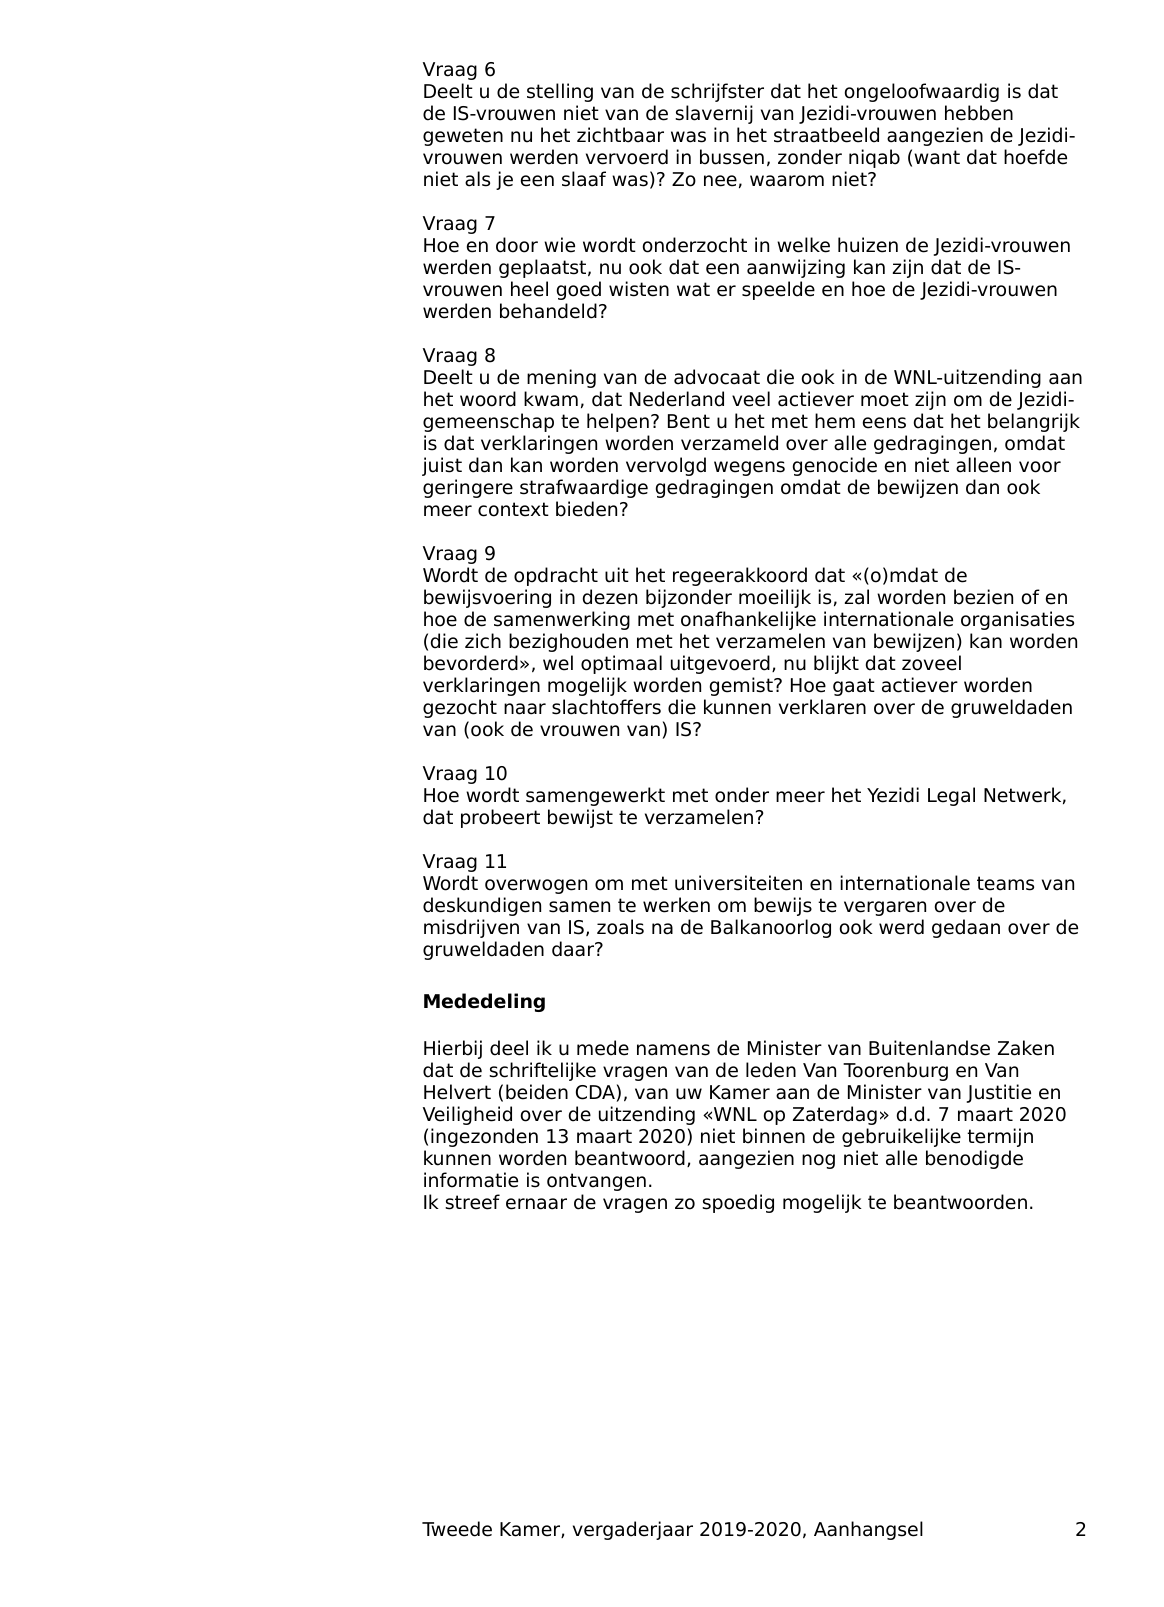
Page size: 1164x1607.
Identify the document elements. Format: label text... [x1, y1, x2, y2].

text Vraag 6 [422, 59, 1087, 81]
subtitle Mededeling [422, 991, 1087, 1013]
text Wordt overwogen om met universiteiten en internationale teams van deskundigen samen te werken om bewijs te vergaren over de misdrijven van IS, zoals na de Balkanoorlog ook werd gedaan over de gruweldaden daar? [422, 873, 1087, 961]
text Wordt de opdracht uit het regeerakkoord dat «(o)mdat de bewijsvoering in dezen bijzonder moeilijk is, zal worden bezien of en hoe de samenwerking met onafhankelijke internationale organisaties (die zich bezighouden met het verzamelen van bewijzen) kan worden bevorderd», wel optimaal uitgevoerd, nu blijkt dat zoveel verklaringen mogelijk worden gemist? Hoe gaat actiever worden gezocht naar slachtoffers die kunnen verklaren over de gruweldaden van (ook de vrouwen van) IS? [422, 565, 1087, 741]
text Vraag 10 [422, 763, 1087, 785]
text Hierbij deel ik u mede namens de Minister van Buitenlandse Zaken dat de schriftelijke vragen van de leden Van Toorenburg en Van Helvert (beiden CDA), van uw Kamer aan de Minister van Justitie en Veiligheid over de uitzending «WNL op Zaterdag» d.d. 7 maart 2020 (ingezonden 13 maart 2020) niet binnen de gebruikelijke termijn kunnen worden beantwoord, aangezien nog niet alle benodigde informatie is ontvangen. [422, 1038, 1087, 1192]
text Hoe wordt samengewerkt met onder meer het Yezidi Legal Netwerk, dat probeert bewijst te verzamelen? [422, 785, 1087, 829]
text Vraag 11 [422, 851, 1087, 873]
text Hoe en door wie wordt onderzocht in welke huizen de Jezidi-vrouwen werden geplaatst, nu ook dat een aanwijzing kan zijn dat de IS-vrouwen heel goed wisten wat er speelde en hoe de Jezidi-vrouwen werden behandeld? [422, 235, 1087, 323]
text Vraag 8 [422, 345, 1087, 367]
text Deelt u de stelling van de schrijfster dat het ongeloofwaardig is dat de IS-vrouwen niet van de slavernij van Jezidi-vrouwen hebben geweten nu het zichtbaar was in het straatbeeld aangezien de Jezidi-vrouwen werden vervoerd in bussen, zonder niqab (want dat hoefde niet als je een slaaf was)? Zo nee, waarom niet? [422, 81, 1087, 191]
text Vraag 7 [422, 213, 1087, 235]
text Vraag 9 [422, 543, 1087, 565]
text Ik streef ernaar de vragen zo spoedig mogelijk te beantwoorden. [422, 1192, 1087, 1214]
text Deelt u de mening van de advocaat die ook in de WNL-uitzending aan het woord kwam, dat Nederland veel actiever moet zijn om de Jezidi-gemeenschap te helpen? Bent u het met hem eens dat het belangrijk is dat verklaringen worden verzameld over alle gedragingen, omdat juist dan kan worden vervolgd wegens genocide en niet alleen voor geringere strafwaardige gedragingen omdat de bewijzen dan ook meer context bieden? [422, 367, 1087, 521]
